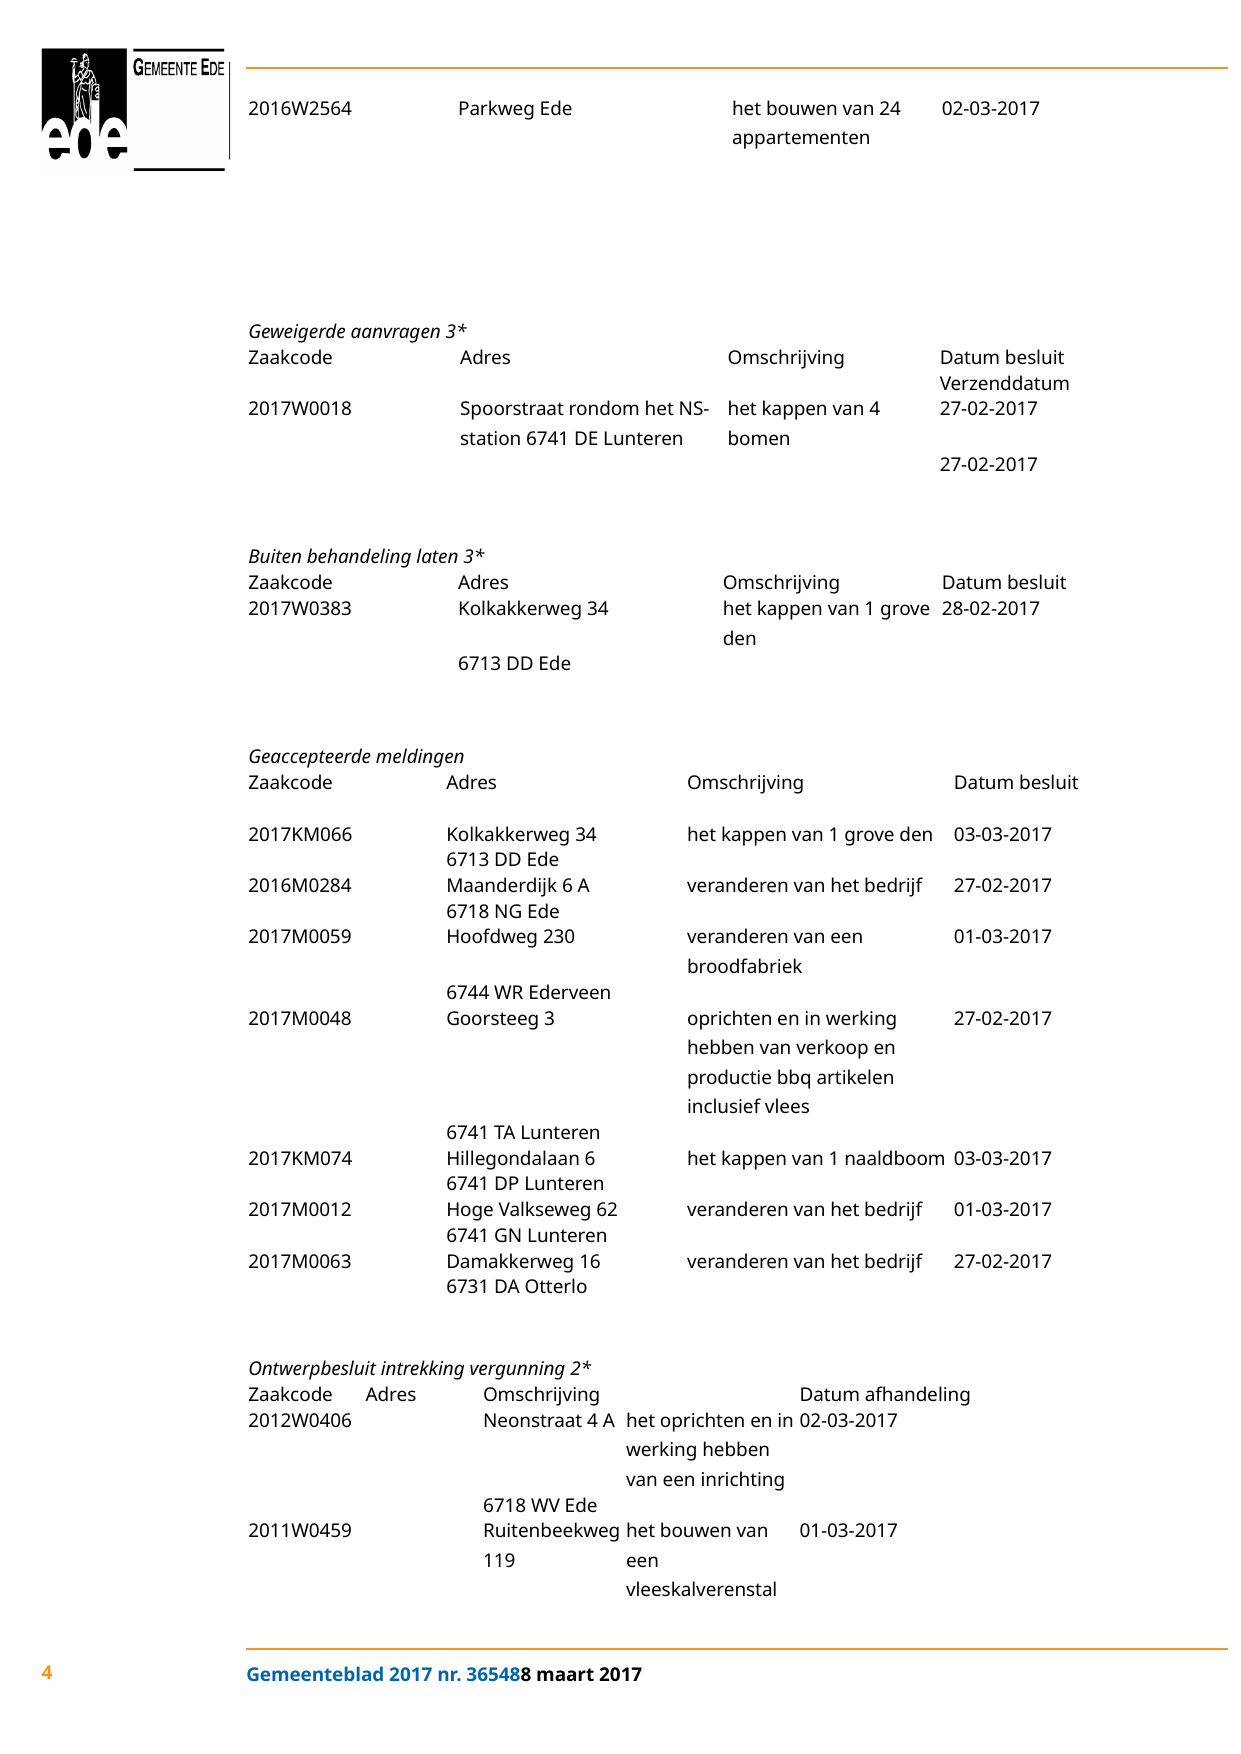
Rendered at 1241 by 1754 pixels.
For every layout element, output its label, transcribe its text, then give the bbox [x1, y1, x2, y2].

table_cell 2012W0406 [248, 1407, 483, 1492]
table_cell Parkweg Ede [458, 95, 732, 150]
table_cell [248, 651, 458, 676]
table_cell het kappen van 4 bomen [728, 395, 939, 451]
table_cell 2017KM074 [248, 1145, 446, 1171]
text Ontwerpbesluit intrekking vergunning 2* [248, 1355, 1152, 1381]
table_cell [687, 1171, 954, 1196]
table_header Adres [365, 1381, 483, 1407]
table_cell Goorsteeg 3 [446, 1005, 687, 1119]
table_cell 2017KM066 [248, 821, 446, 846]
table_cell [248, 1492, 483, 1517]
table_cell [248, 370, 460, 395]
table_cell [723, 651, 942, 676]
table_cell [248, 1119, 446, 1145]
table_cell [687, 979, 954, 1005]
table_cell 27-02-2017 [954, 1248, 1152, 1273]
table_cell het kappen van 1 naaldboom [687, 1145, 954, 1171]
table_cell 2016W2564 [248, 95, 458, 150]
table_header Omschrijving [687, 769, 954, 795]
table_cell [248, 1171, 446, 1196]
table_cell Spoorstraat rondom het NS-station 6741 DE Lunteren [460, 395, 727, 451]
table_header Omschrijving [483, 1381, 799, 1407]
table_cell 02-03-2017 [942, 95, 1152, 150]
table_cell 03-03-2017 [954, 1145, 1152, 1171]
table_cell Neonstraat 4 A [483, 1407, 626, 1492]
table_cell het bouwen van een vleeskalverenstal [626, 1518, 799, 1602]
table_header Zaakcode [248, 769, 446, 795]
table_cell [248, 898, 446, 924]
table_cell [954, 898, 1152, 924]
table_cell veranderen van het bedrijf [687, 1196, 954, 1222]
table_cell 6744 WR Ederveen [446, 979, 687, 1005]
table_cell 6718 WV Ede [483, 1492, 626, 1517]
table_cell 27-02-2017 [954, 872, 1152, 898]
table_cell [954, 1171, 1152, 1196]
table_cell 27-02-2017 [940, 395, 1152, 451]
table_cell Maanderdijk 6 A [446, 872, 687, 898]
table_cell [954, 1274, 1152, 1299]
table_cell Verzenddatum [940, 370, 1152, 395]
table_cell oprichten en in werking hebben van verkoop en productie bbq artikelen inclusief vlees [687, 1005, 954, 1119]
table_cell 2017W0018 [248, 395, 460, 451]
table_header Zaakcode [248, 1381, 365, 1407]
table_header Zaakcode [248, 344, 460, 370]
table_cell [687, 1119, 954, 1145]
table_header Adres [458, 570, 723, 595]
table_cell het kappen van 1 grove den [687, 821, 954, 846]
table_cell 27-02-2017 [940, 451, 1152, 476]
table_cell Hillegondalaan 6 [446, 1145, 687, 1171]
table_cell 6741 GN Lunteren [446, 1222, 687, 1248]
table_cell [248, 795, 446, 821]
table_header Adres [460, 344, 727, 370]
table_cell 6741 TA Lunteren [446, 1119, 687, 1145]
table_cell 6731 DA Otterlo [446, 1274, 687, 1299]
table_header Datum besluit [940, 344, 1152, 370]
table_cell 2017M0063 [248, 1248, 446, 1273]
table_cell Ruitenbeekweg 119 [483, 1518, 626, 1602]
table_cell [687, 898, 954, 924]
table_cell het oprichten en in werking hebben van een inrichting [626, 1407, 799, 1492]
table_cell veranderen van het bedrijf [687, 1248, 954, 1273]
table_cell [460, 451, 727, 476]
table_cell 02-03-2017 [799, 1407, 1034, 1492]
table_cell [799, 1492, 1034, 1517]
table_cell [728, 451, 939, 476]
text Geaccepteerde meldingen [248, 743, 1152, 769]
table_header Zaakcode [248, 570, 458, 595]
table_cell 01-03-2017 [954, 924, 1152, 979]
table_cell [954, 795, 1152, 821]
table_cell 03-03-2017 [954, 821, 1152, 846]
table_cell 6718 NG Ede [446, 898, 687, 924]
table_cell 2017M0012 [248, 1196, 446, 1222]
table_cell het kappen van 1 grove den [723, 595, 942, 651]
table_cell [687, 1274, 954, 1299]
table_cell [954, 979, 1152, 1005]
table_cell [687, 1222, 954, 1248]
table_cell Damakkerweg 16 [446, 1248, 687, 1273]
picture [41, 47, 231, 172]
table_header Datum besluit [954, 769, 1152, 795]
table_cell Kolkakkerweg 34 [458, 595, 723, 651]
table_cell [248, 846, 446, 872]
table_header Datum afhandeling [799, 1381, 1034, 1407]
table_cell 01-03-2017 [954, 1196, 1152, 1222]
table_cell veranderen van het bedrijf [687, 872, 954, 898]
table_cell Hoofdweg 230 [446, 924, 687, 979]
table_cell [954, 1222, 1152, 1248]
text Geweigerde aanvragen 3* [248, 318, 1152, 344]
table_cell het bouwen van 24 appartementen [732, 95, 942, 150]
table_cell 2011W0459 [248, 1518, 483, 1602]
table_cell [728, 370, 939, 395]
table_header Datum besluit [942, 570, 1152, 595]
table_header Adres [446, 769, 687, 795]
table_cell Hoge Valkseweg 62 [446, 1196, 687, 1222]
table_header Omschrijving [728, 344, 939, 370]
table_cell 2017M0059 [248, 924, 446, 979]
table_cell [942, 651, 1152, 676]
table_cell [460, 370, 727, 395]
table_cell [248, 1274, 446, 1299]
table_cell 6713 DD Ede [458, 651, 723, 676]
table_cell 2017M0048 [248, 1005, 446, 1119]
table_cell [248, 1222, 446, 1248]
table_cell [248, 451, 460, 476]
table_cell [446, 795, 687, 821]
table_cell 01-03-2017 [799, 1518, 1034, 1602]
table_cell [687, 795, 954, 821]
table_cell veranderen van een broodfabriek [687, 924, 954, 979]
table_cell 27-02-2017 [954, 1005, 1152, 1119]
text Buiten behandeling laten 3* [248, 544, 1152, 569]
table_cell [954, 1119, 1152, 1145]
table_cell Kolkakkerweg 34 [446, 821, 687, 846]
table_cell 2016M0284 [248, 872, 446, 898]
table_header Omschrijving [723, 570, 942, 595]
table_cell 6741 DP Lunteren [446, 1171, 687, 1196]
table_cell [687, 846, 954, 872]
table_cell [954, 846, 1152, 872]
table_cell [248, 979, 446, 1005]
table_cell [626, 1492, 799, 1517]
table_cell 2017W0383 [248, 595, 458, 651]
table_cell 6713 DD Ede [446, 846, 687, 872]
table_cell 28-02-2017 [942, 595, 1152, 651]
